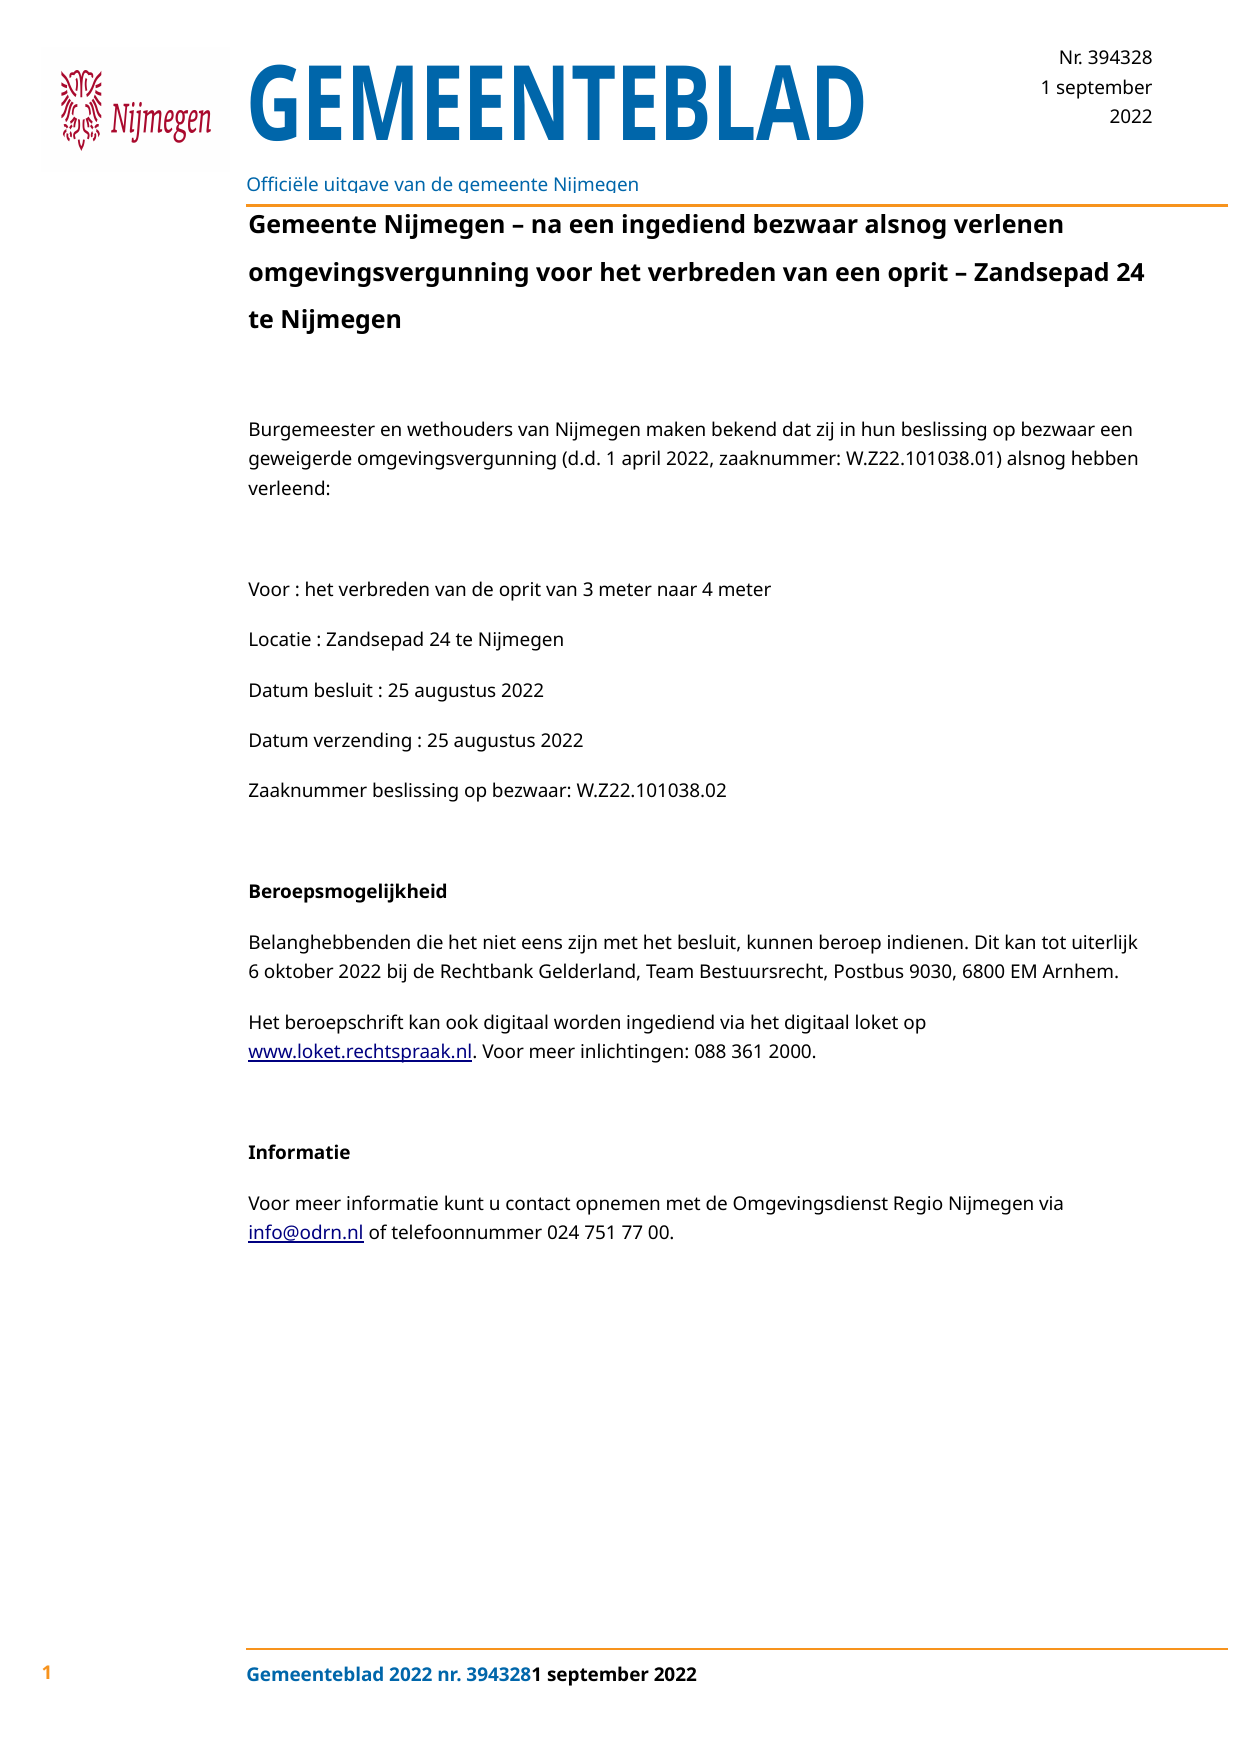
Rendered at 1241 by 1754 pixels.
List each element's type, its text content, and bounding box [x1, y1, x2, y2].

text Voor : het verbreden van de oprit van 3 meter naar 4 meter [248, 576, 1152, 602]
text Informatie [248, 1139, 1152, 1165]
text Beroepsmogelijkheid [248, 878, 1152, 904]
text Het beroepschrift kan ook digitaal worden ingediend via het digitaal loket op www.loket.rechtspraak.nl. Voor meer inlichtingen: 088 361 2000. [248, 1009, 1152, 1064]
text Zaaknummer beslissing op bezwaar: W.Z22.101038.02 [248, 778, 1152, 803]
text Belanghebbenden die het niet eens zijn met het besluit, kunnen beroep indienen. Dit kan tot uiterlijk 6 oktober 2022 bij de Rechtbank Gelderland, Team Bestuursrecht, Postbus 9030, 6800 EM Arnhem. [248, 929, 1152, 984]
text Datum verzending : 25 augustus 2022 [248, 727, 1152, 753]
text Datum besluit : 25 augustus 2022 [248, 677, 1152, 702]
picture [41, 47, 231, 172]
text Locatie : Zandsepad 24 te Nijmegen [248, 626, 1152, 652]
text Voor meer informatie kunt u contact opnemen met de Omgevingsdienst Regio Nijmegen via info@odrn.nl of telefoonnummer 024 751 77 00. [248, 1190, 1152, 1245]
text Burgemeester en wethouders van Nijmegen maken bekend dat zij in hun beslissing op bezwaar een geweigerde omgevingsvergunning (d.d. 1 april 2022, zaaknummer: W.Z22.101038.01) alsnog hebben verleend: [248, 416, 1152, 501]
text Gemeente Nijmegen – na een ingediend bezwaar alsnog verlenen omgevingsvergunning voor het verbreden van een oprit – Zandsepad 24 te Nijmegen [248, 207, 1152, 336]
